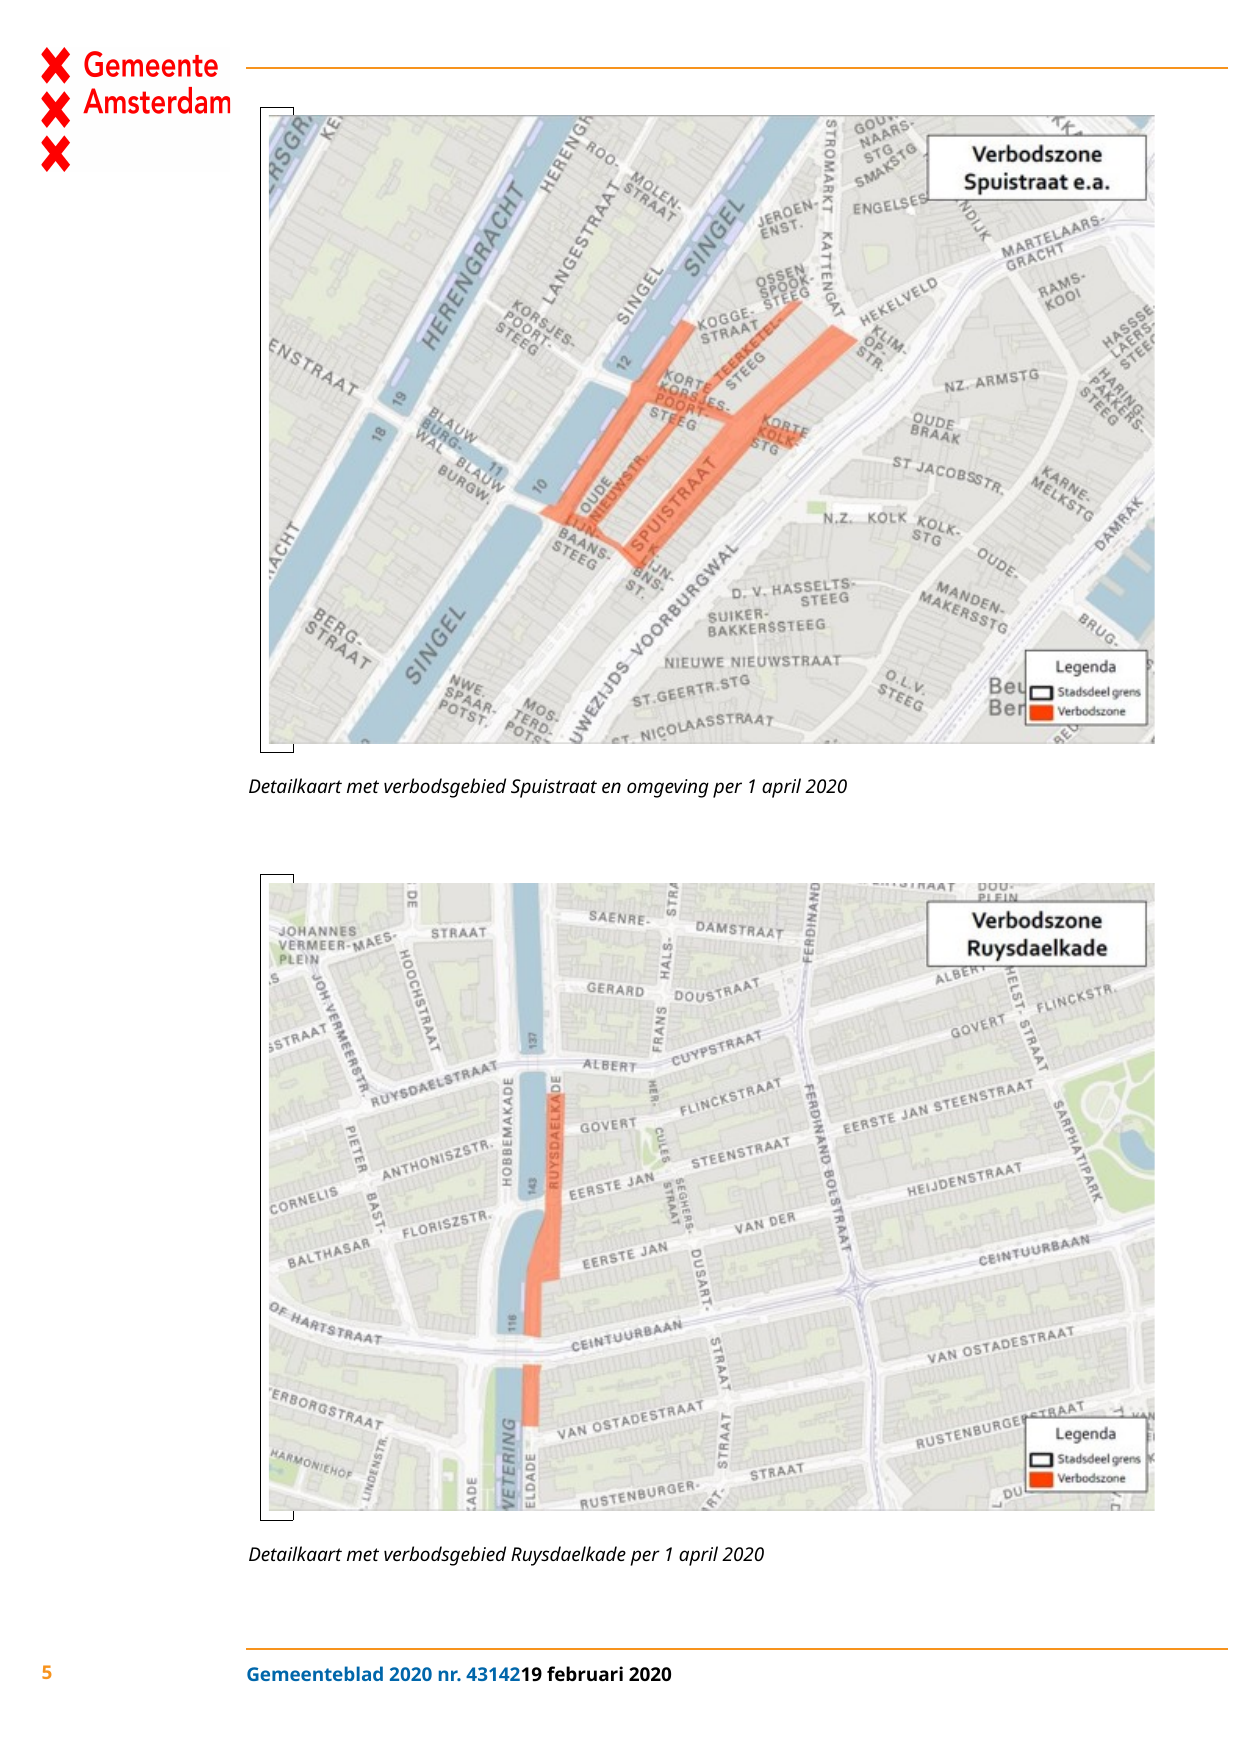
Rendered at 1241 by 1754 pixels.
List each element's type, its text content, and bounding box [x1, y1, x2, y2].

picture [41, 47, 231, 172]
text Detailkaart met verbodsgebied Spuistraat en omgeving per 1 april 2020 [248, 774, 1152, 799]
picture [268, 115, 1155, 744]
picture [268, 883, 1155, 1511]
text Detailkaart met verbodsgebied Ruysdaelkade per 1 april 2020 [248, 1541, 1152, 1567]
